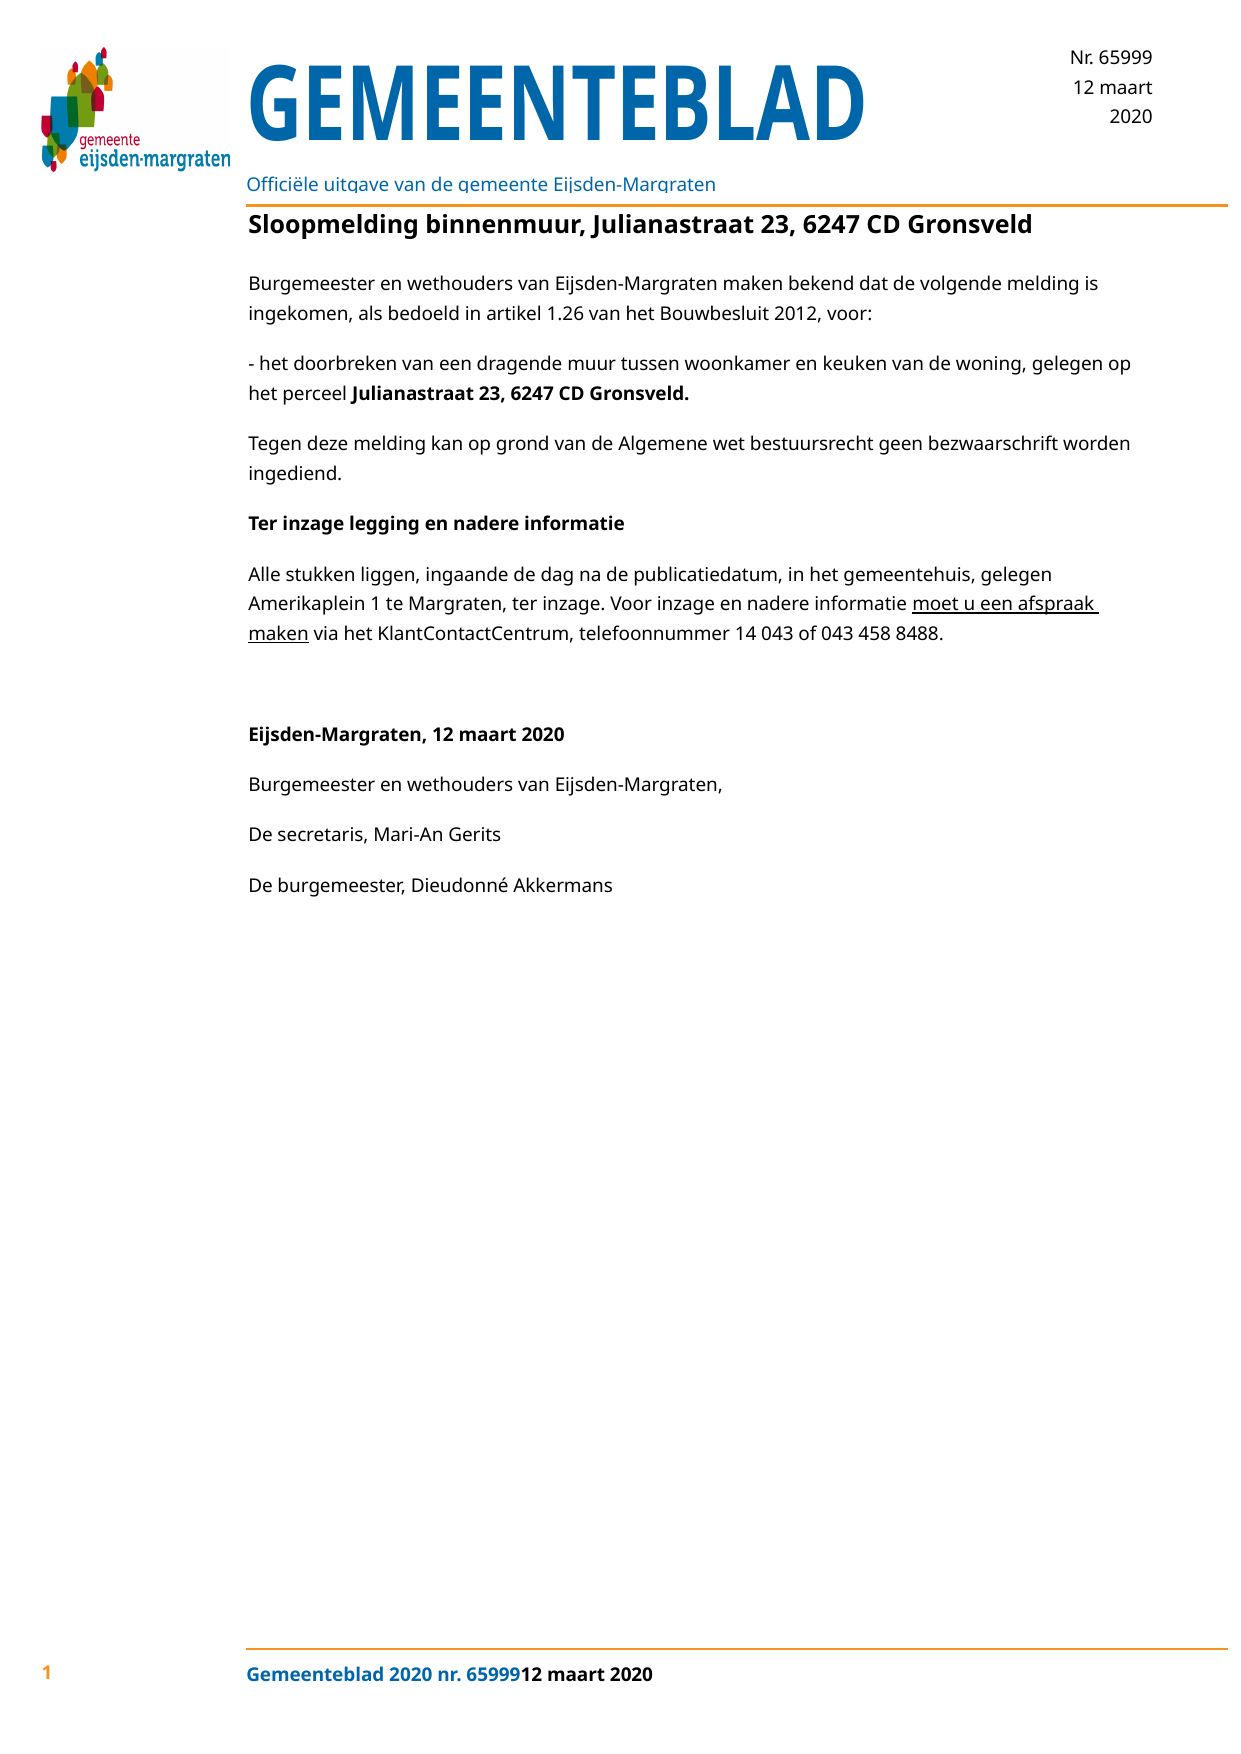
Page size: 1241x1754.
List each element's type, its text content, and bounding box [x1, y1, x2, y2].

text Ter inzage legging en nadere informatie [248, 510, 1152, 536]
text De secretaris, Mari-An Gerits [248, 822, 1152, 847]
text Burgemeester en wethouders van Eijsden-Margraten maken bekend dat de volgende melding is ingekomen, als bedoeld in artikel 1.26 van het Bouwbesluit 2012, voor: [248, 270, 1152, 326]
text Eijsden-Margraten, 12 maart 2020 [248, 721, 1152, 746]
picture [41, 47, 231, 172]
text Alle stukken liggen, ingaande de dag na de publicatiedatum, in het gemeentehuis, gelegen Amerikaplein 1 te Margraten, ter inzage. Voor inzage en nadere informatie moet u een afspraak maken via het KlantContactCentrum, telefoonnummer 14 043 of 043 458 8488. [248, 561, 1152, 646]
text Burgemeester en wethouders van Eijsden-Margraten, [248, 771, 1152, 797]
text Sloopmelding binnenmuur, Julianastraat 23, 6247 CD Gronsveld [248, 207, 1152, 241]
text - het doorbreken van een dragende muur tussen woonkamer en keuken van de woning, gelegen op het perceel Julianastraat 23, 6247 CD Gronsveld. [248, 350, 1152, 406]
text De burgemeester, Dieudonné Akkermans [248, 872, 1152, 898]
text Tegen deze melding kan op grond van de Algemene wet bestuursrecht geen bezwaarschrift worden ingediend. [248, 430, 1152, 486]
